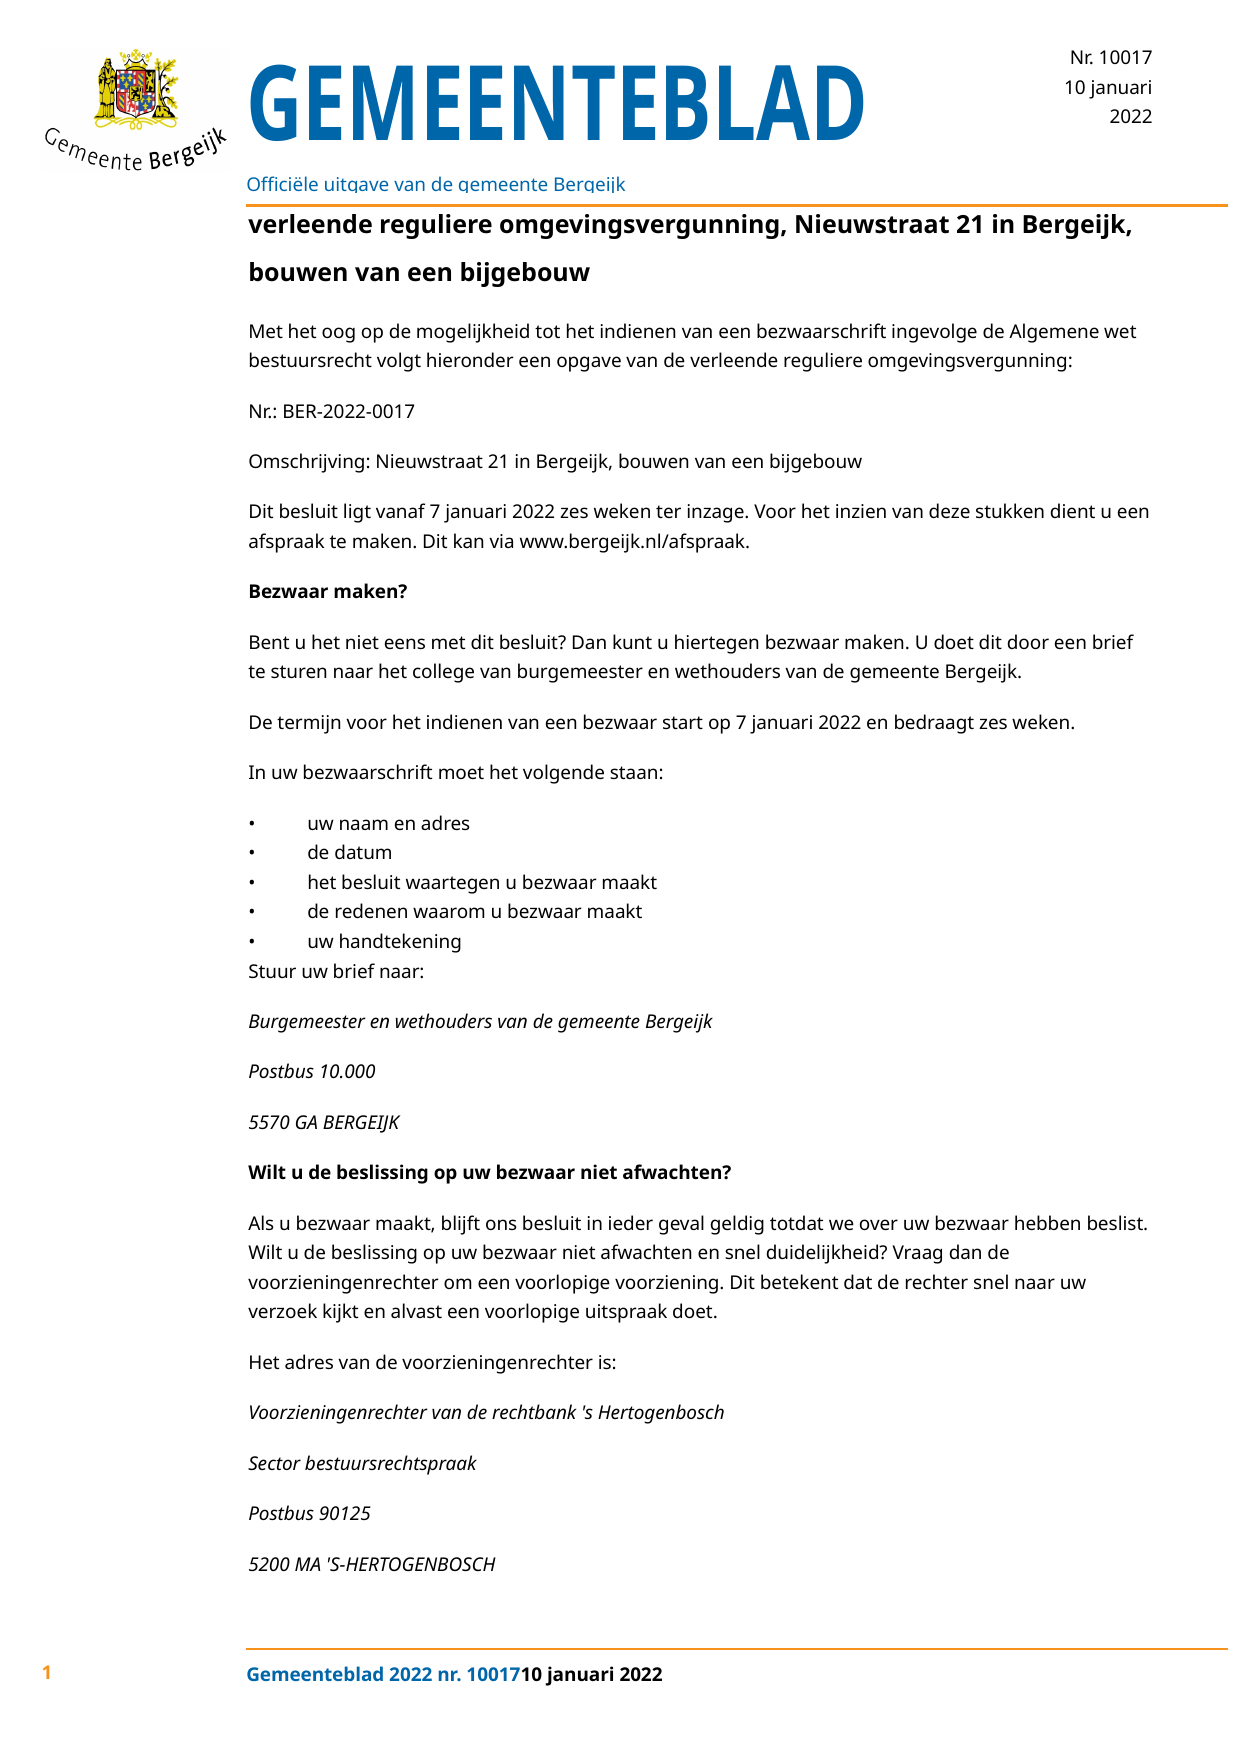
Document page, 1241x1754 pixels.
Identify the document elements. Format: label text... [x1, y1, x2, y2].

text Omschrijving: Nieuwstraat 21 in Bergeijk, bouwen van een bijgebouw [248, 448, 1152, 474]
text Met het oog op de mogelijkheid tot het indienen van een bezwaarschrift ingevolge de Algemene wet bestuursrecht volgt hieronder een opgave van de verleende reguliere omgevingsvergunning: [248, 318, 1152, 373]
text verleende reguliere omgevingsvergunning, Nieuwstraat 21 in Bergeijk, bouwen van een bijgebouw [248, 207, 1152, 288]
text Wilt u de beslissing op uw bezwaar niet afwachten? [248, 1159, 1152, 1185]
text Dit besluit ligt vanaf 7 januari 2022 zes weken ter inzage. Voor het inzien van deze stukken dient u een afspraak te maken. Dit kan via www.bergeijk.nl/afspraak. [248, 499, 1152, 554]
text Nr.: BER-2022-0017 [248, 398, 1152, 424]
text Postbus 90125 [248, 1500, 1152, 1526]
text Postbus 10.000 [248, 1059, 1152, 1084]
list de redenen waarom u bezwaar maakt [248, 899, 1152, 924]
list het besluit waartegen u bezwaar maakt [248, 869, 1152, 895]
list de datum [248, 839, 1152, 865]
text Als u bezwaar maakt, blijft ons besluit in ieder geval geldig totdat we over uw bezwaar hebben beslist. Wilt u de beslissing op uw bezwaar niet afwachten en snel duidelijkheid? Vraag dan de voorzieningenrechter om een voorlopige voorziening. Dit betekent dat de rechter snel naar uw verzoek kijkt en alvast een voorlopige uitspraak doet. [248, 1210, 1152, 1324]
text In uw bezwaarschrift moet het volgende staan: [248, 759, 1152, 785]
list uw naam en adres [248, 810, 1152, 836]
text Bent u het niet eens met dit besluit? Dan kunt u hiertegen bezwaar maken. U doet dit door een brief te sturen naar het college van burgemeester en wethouders van de gemeente Bergeijk. [248, 629, 1152, 684]
text Bezwaar maken? [248, 579, 1152, 604]
text Voorzieningenrechter van de rechtbank 's Hertogenbosch [248, 1399, 1152, 1425]
text Sector bestuursrechtspraak [248, 1450, 1152, 1476]
text De termijn voor het indienen van een bezwaar start op 7 januari 2022 en bedraagt zes weken. [248, 709, 1152, 735]
list uw handtekening [248, 928, 1152, 954]
text Burgemeester en wethouders van de gemeente Bergeijk [248, 1008, 1152, 1034]
text 5200 MA 'S-HERTOGENBOSCH [248, 1551, 1152, 1577]
text 5570 GA BERGEIJK [248, 1109, 1152, 1135]
picture [41, 47, 231, 172]
text Stuur uw brief naar: [248, 958, 1152, 984]
text Het adres van de voorzieningenrechter is: [248, 1349, 1152, 1375]
